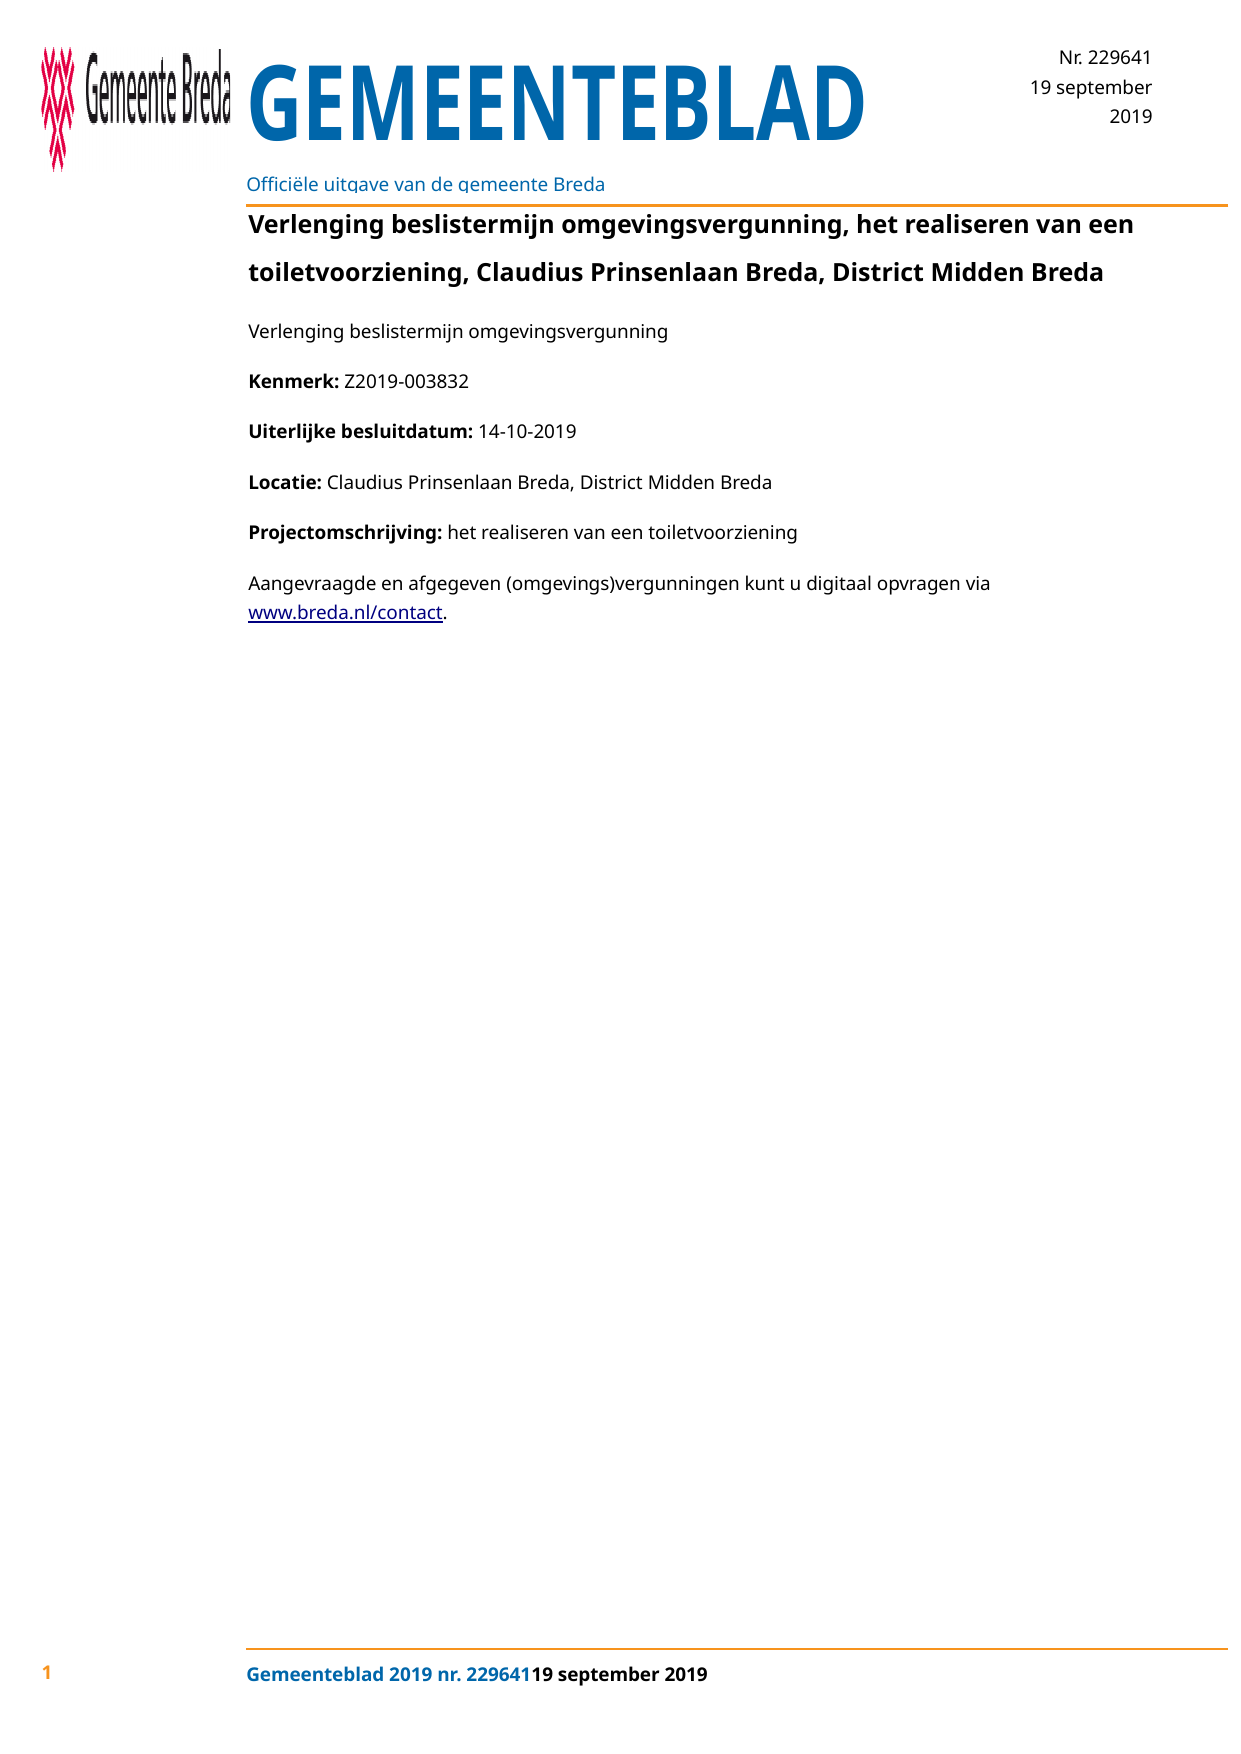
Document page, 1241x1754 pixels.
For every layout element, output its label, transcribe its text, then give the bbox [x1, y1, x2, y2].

text Aangevraagde en afgegeven (omgevings)vergunningen kunt u digitaal opvragen via www.breda.nl/contact. [248, 570, 1152, 625]
picture [41, 47, 231, 172]
text Locatie: Claudius Prinsenlaan Breda, District Midden Breda [248, 469, 1152, 495]
text Verlenging beslistermijn omgevingsvergunning [248, 318, 1152, 344]
text Uiterlijke besluitdatum: 14-10-2019 [248, 419, 1152, 444]
text Projectomschrijving: het realiseren van een toiletvoorziening [248, 519, 1152, 545]
text Kenmerk: Z2019-003832 [248, 368, 1152, 394]
text Verlenging beslistermijn omgevingsvergunning, het realiseren van een toiletvoorziening, Claudius Prinsenlaan Breda, District Midden Breda [248, 207, 1152, 288]
